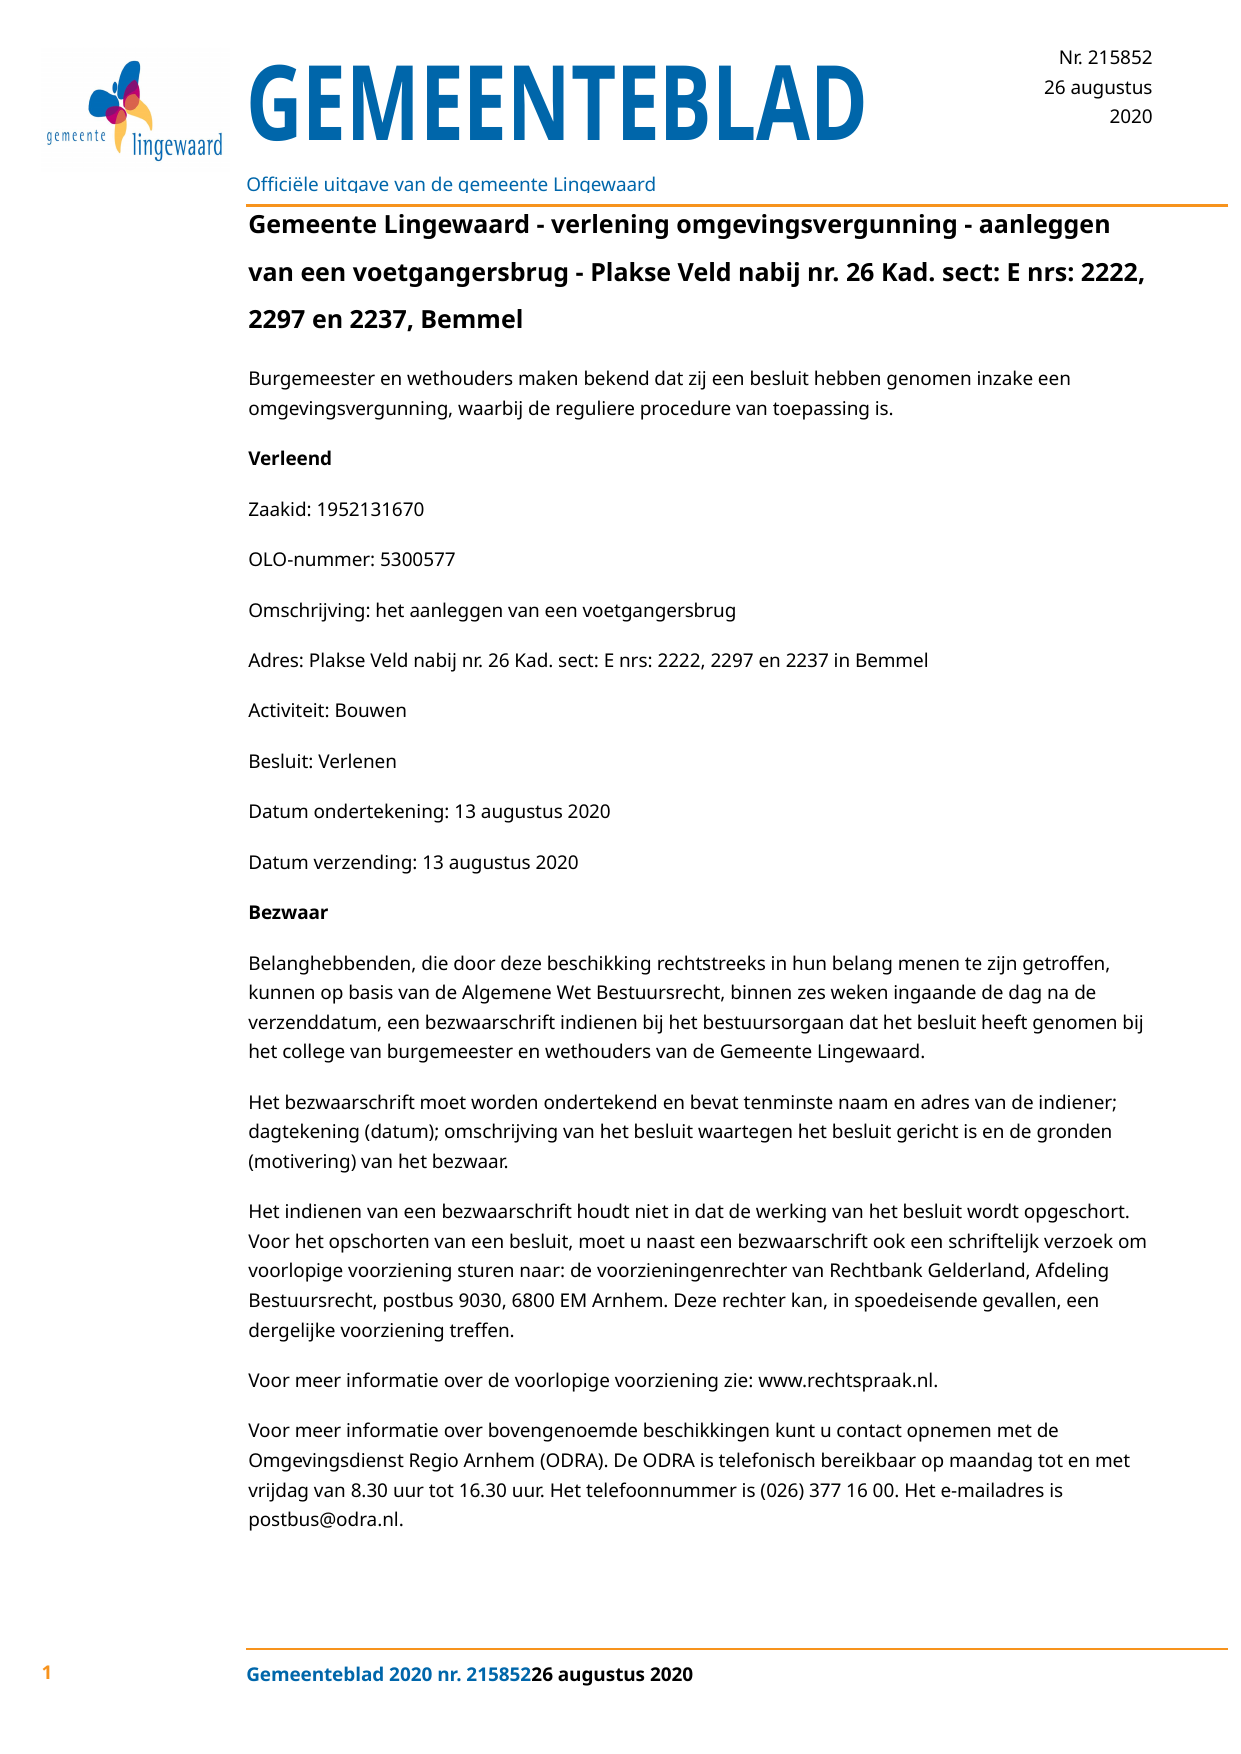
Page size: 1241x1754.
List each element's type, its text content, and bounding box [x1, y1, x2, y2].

text Verleend [248, 446, 1152, 471]
text Datum verzending: 13 augustus 2020 [248, 849, 1152, 874]
text Datum ondertekening: 13 augustus 2020 [248, 798, 1152, 824]
text Gemeente Lingewaard - verlening omgevingsvergunning - aanleggen van een voetgangersbrug - Plakse Veld nabij nr. 26 Kad. sect: E nrs: 2222, 2297 en 2237, Bemmel [248, 207, 1152, 336]
text Adres: Plakse Veld nabij nr. 26 Kad. sect: E nrs: 2222, 2297 en 2237 in Bemmel [248, 647, 1152, 673]
text OLO-nummer: 5300577 [248, 546, 1152, 572]
text Omschrijving: het aanleggen van een voetgangersbrug [248, 597, 1152, 622]
text Belanghebbenden, die door deze beschikking rechtstreeks in hun belang menen te zijn getroffen, kunnen op basis van de Algemene Wet Bestuursrecht, binnen zes weken ingaande de dag na de verzenddatum, een bezwaarschrift indienen bij het bestuursorgaan dat het besluit heeft genomen bij het college van burgemeester en wethouders van de Gemeente Lingewaard. [248, 950, 1152, 1064]
text Voor meer informatie over de voorlopige voorziening zie: www.rechtspraak.nl. [248, 1367, 1152, 1393]
picture [41, 47, 231, 172]
text Het bezwaarschrift moet worden ondertekend en bevat tenminste naam en adres van de indiener; dagtekening (datum); omschrijving van het besluit waartegen het besluit gericht is en de gronden (motivering) van het bezwaar. [248, 1089, 1152, 1174]
text Besluit: Verlenen [248, 748, 1152, 774]
text Het indienen van een bezwaarschrift houdt niet in dat de werking van het besluit wordt opgeschort. Voor het opschorten van een besluit, moet u naast een bezwaarschrift ook een schriftelijk verzoek om voorlopige voorziening sturen naar: de voorzieningenrechter van Rechtbank Gelderland, Afdeling Bestuursrecht, postbus 9030, 6800 EM Arnhem. Deze rechter kan, in spoedeisende gevallen, een dergelijke voorziening treffen. [248, 1198, 1152, 1342]
text Voor meer informatie over bovengenoemde beschikkingen kunt u contact opnemen met de Omgevingsdienst Regio Arnhem (ODRA). De ODRA is telefonisch bereikbaar op maandag tot en met vrijdag van 8.30 uur tot 16.30 uur. Het telefoonnummer is (026) 377 16 00. Het e-mailadres is postbus@odra.nl. [248, 1418, 1152, 1532]
text Activiteit: Bouwen [248, 698, 1152, 723]
text Bezwaar [248, 899, 1152, 925]
text Burgemeester en wethouders maken bekend dat zij een besluit hebben genomen inzake een omgevingsvergunning, waarbij de reguliere procedure van toepassing is. [248, 366, 1152, 421]
text Zaakid: 1952131670 [248, 496, 1152, 522]
